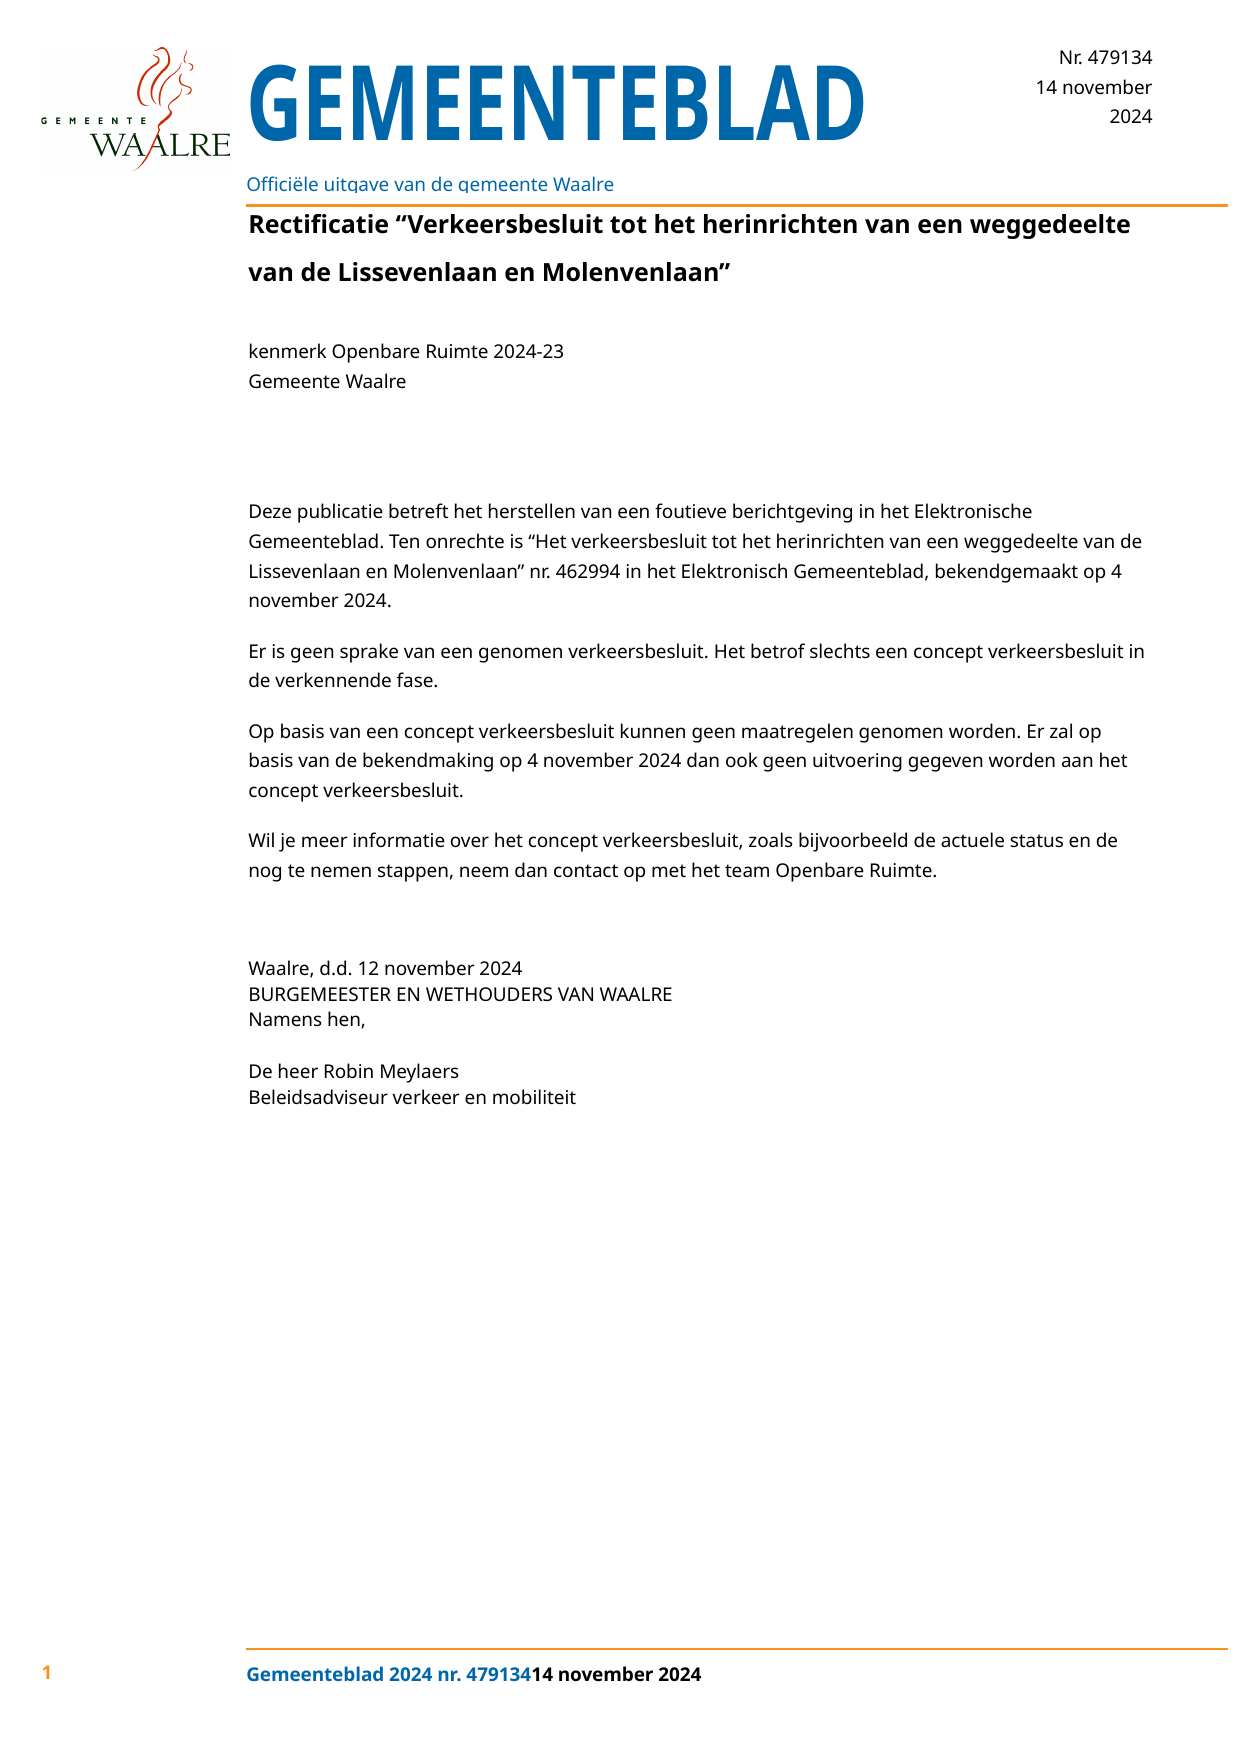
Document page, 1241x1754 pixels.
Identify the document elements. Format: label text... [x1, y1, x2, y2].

text Wil je meer informatie over het concept verkeersbesluit, zoals bijvoorbeeld de actuele status en de nog te nemen stappen, neem dan contact op met het team Openbare Ruimte. [248, 827, 1152, 883]
text Rectificatie “Verkeersbesluit tot het herinrichten van een weggedeelte van de Lissevenlaan en Molenvenlaan” [248, 207, 1152, 288]
text Op basis van een concept verkeersbesluit kunnen geen maatregelen genomen worden. Er zal op basis van de bekendmaking op 4 november 2024 dan ook geen uitvoering gegeven worden aan het concept verkeersbesluit. [248, 718, 1152, 803]
text Waalre, d.d. 12 november 2024 [248, 955, 1152, 981]
text Gemeente Waalre [248, 368, 1152, 394]
text BURGEMEESTER EN WETHOUDERS VAN WAALRE [248, 981, 1152, 1007]
text Er is geen sprake van een genomen verkeersbesluit. Het betrof slechts een concept verkeersbesluit in de verkennende fase. [248, 638, 1152, 693]
picture [41, 47, 231, 172]
text Namens hen, [248, 1007, 1152, 1032]
text De heer Robin Meylaers [248, 1058, 1152, 1084]
text kenmerk Openbare Ruimte 2024-23 [248, 339, 1152, 364]
text Deze publicatie betreft het herstellen van een foutieve berichtgeving in het Elektronische Gemeenteblad. Ten onrechte is “Het verkeersbesluit tot het herinrichten van een weggedeelte van de Lissevenlaan en Molenvenlaan” nr. 462994 in het Elektronisch Gemeenteblad, bekendgemaakt op 4 november 2024. [248, 499, 1152, 613]
text Beleidsadviseur verkeer en mobiliteit [248, 1084, 1152, 1109]
